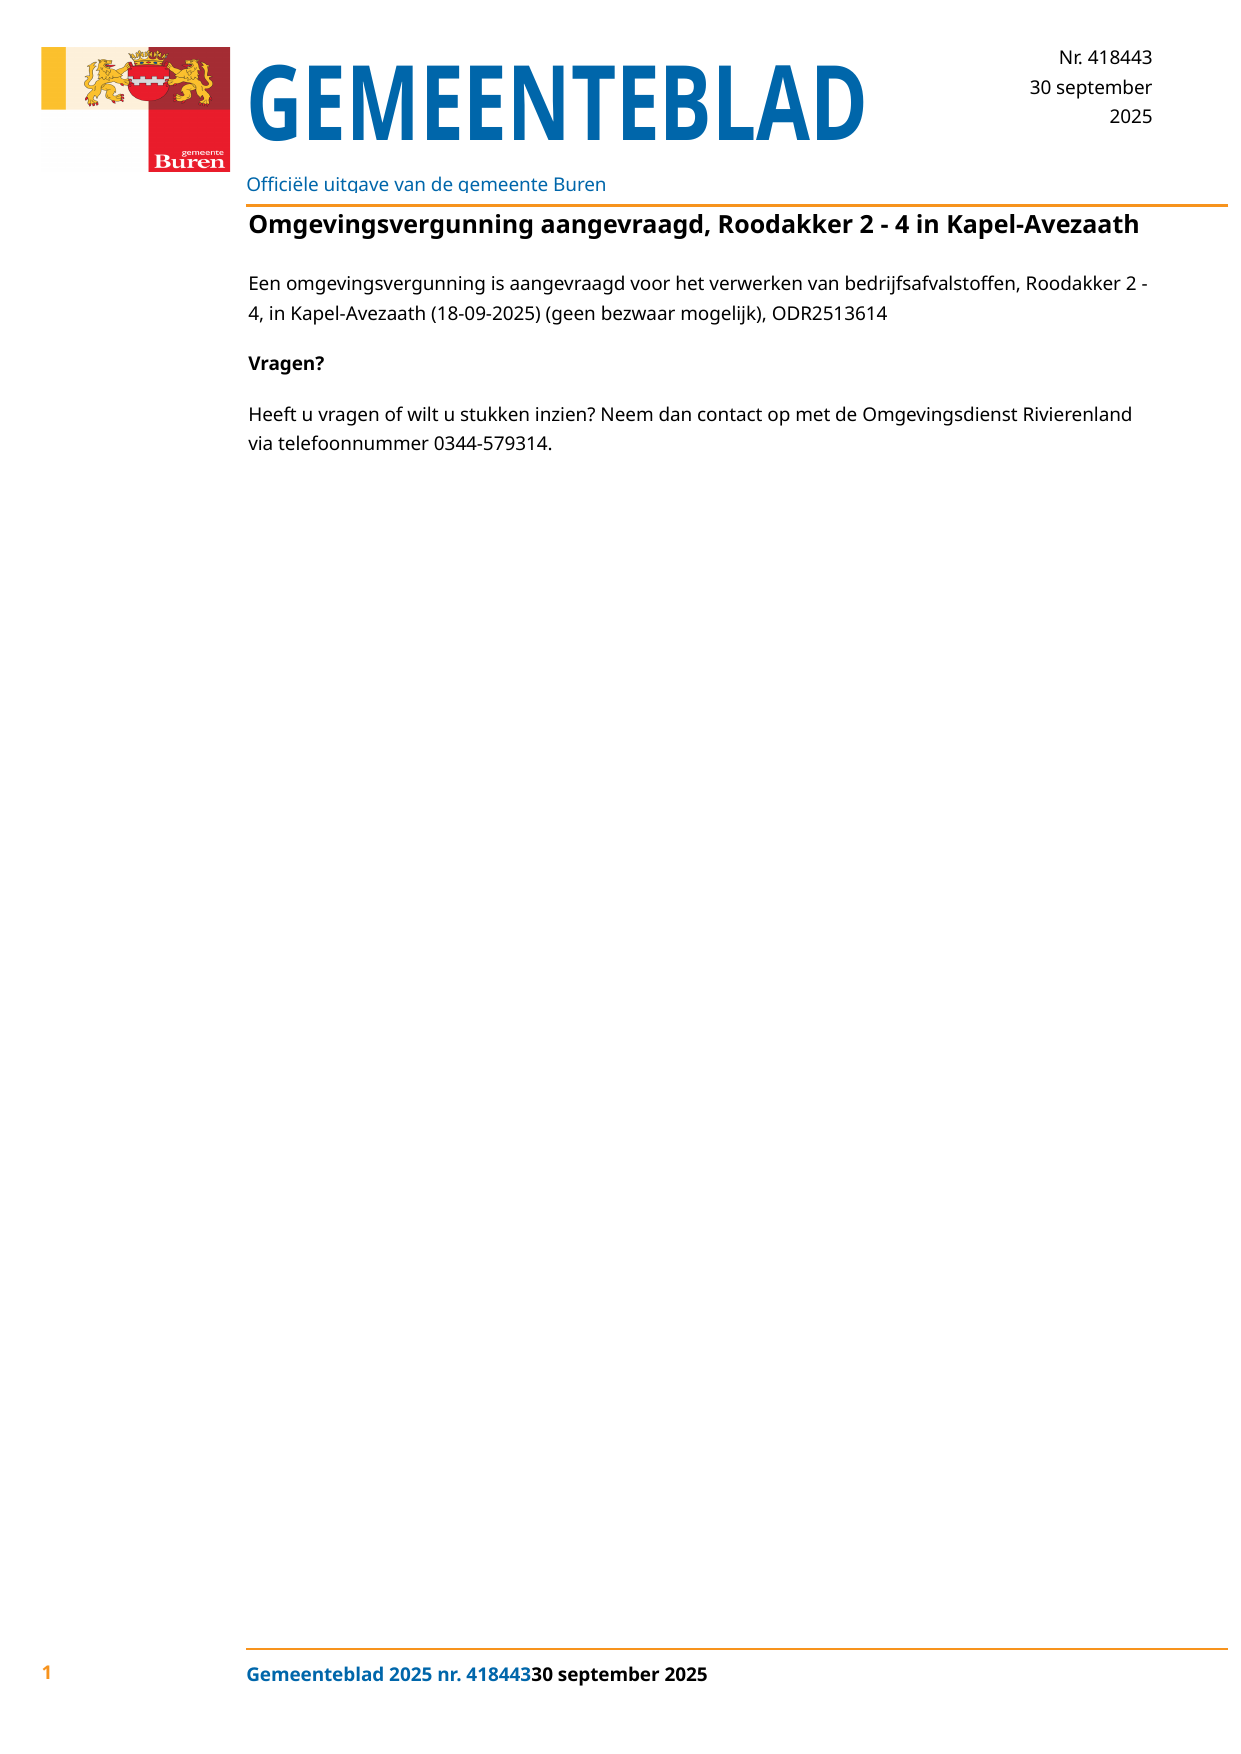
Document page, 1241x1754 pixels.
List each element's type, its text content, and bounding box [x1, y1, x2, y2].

picture [41, 47, 231, 172]
text Omgevingsvergunning aangevraagd, Roodakker 2 - 4 in Kapel-Avezaath [248, 207, 1152, 241]
text Vragen? [248, 350, 1152, 376]
text Een omgevingsvergunning is aangevraagd voor het verwerken van bedrijfsafvalstoffen, Roodakker 2 - 4, in Kapel-Avezaath (18-09-2025) (geen bezwaar mogelijk), ODR2513614 [248, 270, 1152, 326]
text Heeft u vragen of wilt u stukken inzien? Neem dan contact op met de Omgevingsdienst Rivierenland via telefoonnummer 0344-579314. [248, 401, 1152, 456]
